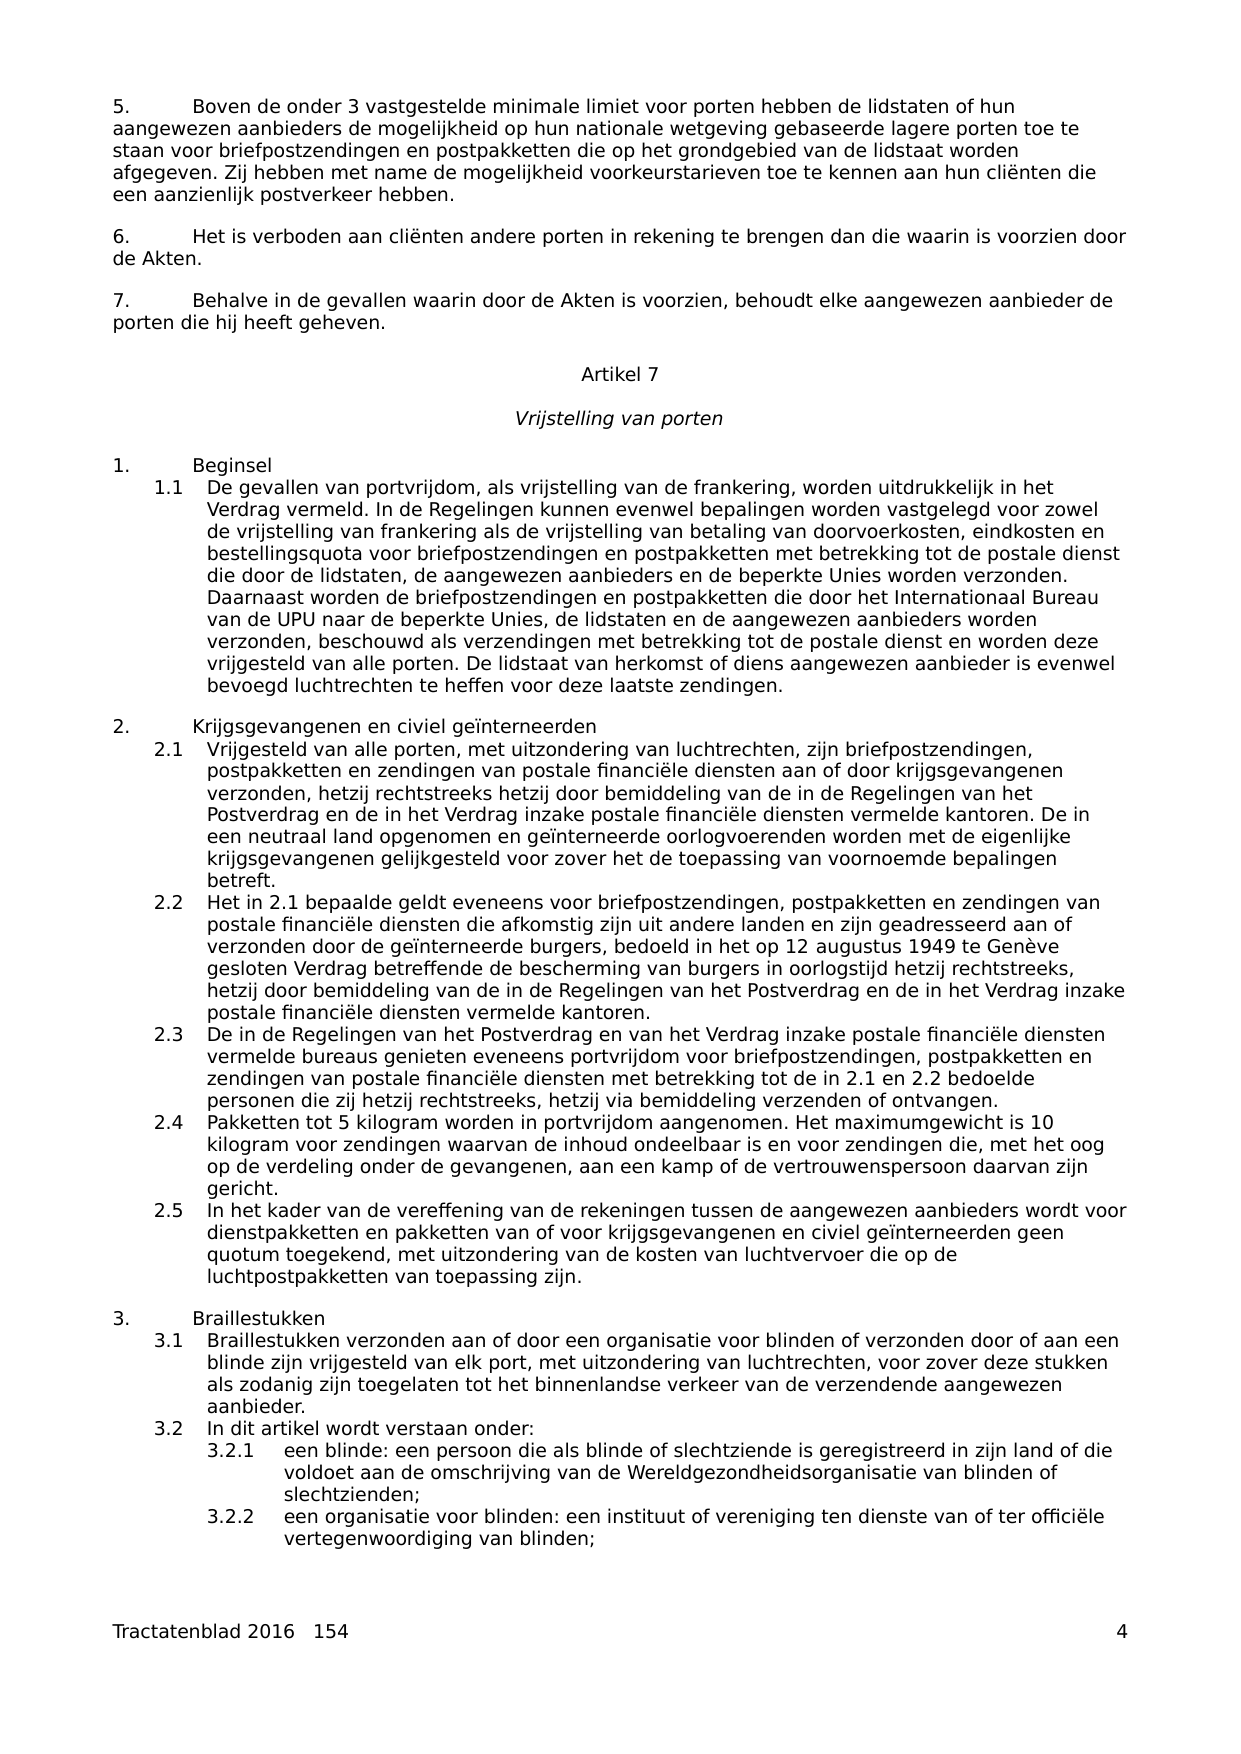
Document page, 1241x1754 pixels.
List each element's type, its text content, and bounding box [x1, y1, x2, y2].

text 3.2.2 een organisatie voor blinden: een instituut of vereniging ten dienste van of ter officiële vertegenwoordiging van blinden; [207, 1506, 1128, 1550]
subtitle Artikel 7 Vrijstelling van porten [112, 364, 1128, 430]
text 2.4 Pakketten tot 5 kilogram worden in portvrijdom aangenomen. Het maximumgewicht is 10 kilogram voor zendingen waarvan de inhoud ondeelbaar is en voor zendingen die, met het oog op de verdeling onder de gevangenen, aan een kamp of de vertrouwenspersoon daarvan zijn gericht. [153, 1112, 1128, 1200]
text 2.5 In het kader van de vereffening van de rekeningen tussen de aangewezen aanbieders wordt voor dienstpakketten en pakketten van of voor krijgsgevangenen en civiel geïnterneerden geen quotum toegekend, met uitzondering van de kosten van luchtvervoer die op de luchtpostpakketten van toepassing zijn. [153, 1200, 1128, 1288]
text 3.2.1 een blinde: een persoon die als blinde of slechtziende is geregistreerd in zijn land of die voldoet aan de omschrijving van de Wereldgezondheidsorganisatie van blinden of slechtzienden; [207, 1440, 1128, 1506]
text 2. Krijgsgevangenen en civiel geïnterneerden [112, 716, 1128, 738]
text 2.2 Het in 2.1 bepaalde geldt eveneens voor briefpostzendingen, postpakketten en zendingen van postale financiële diensten die afkomstig zijn uit andere landen en zijn geadresseerd aan of verzonden door de geïnterneerde burgers, bedoeld in het op 12 augustus 1949 te Genève gesloten Verdrag betreffende de bescherming van burgers in oorlogstijd hetzij rechtstreeks, hetzij door bemiddeling van de in de Regelingen van het Postverdrag en de in het Verdrag inzake postale financiële diensten vermelde kantoren. [153, 892, 1128, 1024]
text 2.3 De in de Regelingen van het Postverdrag en van het Verdrag inzake postale financiële diensten vermelde bureaus genieten eveneens portvrijdom voor briefpostzendingen, postpakketten en zendingen van postale financiële diensten met betrekking tot de in 2.1 en 2.2 bedoelde personen die zij hetzij rechtstreeks, hetzij via bemiddeling verzenden of ontvangen. [153, 1024, 1128, 1112]
text 6. Het is verboden aan cliënten andere porten in rekening te brengen dan die waarin is voorzien door de Akten. [112, 226, 1128, 270]
text 5. Boven de onder 3 vastgestelde minimale limiet voor porten hebben de lidstaten of hun aangewezen aanbieders de mogelijkheid op hun nationale wetgeving gebaseerde lagere porten toe te staan voor briefpostzendingen en postpakketten die op het grondgebied van de lidstaat worden afgegeven. Zij hebben met name de mogelijkheid voorkeurstarieven toe te kennen aan hun cliënten die een aanzienlijk postverkeer hebben. [112, 96, 1128, 206]
text 1. Beginsel [112, 455, 1128, 477]
text 1.1 De gevallen van portvrijdom, als vrijstelling van de frankering, worden uitdrukkelijk in het Verdrag vermeld. In de Regelingen kunnen evenwel bepalingen worden vastgelegd voor zowel de vrijstelling van frankering als de vrijstelling van betaling van doorvoerkosten, eindkosten en bestellingsquota voor briefpostzendingen en postpakketten met betrekking tot de postale dienst die door de lidstaten, de aangewezen aanbieders en de beperkte Unies worden verzonden. Daarnaast worden de briefpostzendingen en postpakketten die door het Internationaal Bureau van de UPU naar de beperkte Unies, de lidstaten en de aangewezen aanbieders worden verzonden, beschouwd als verzendingen met betrekking tot de postale dienst en worden deze vrijgesteld van alle porten. De lidstaat van herkomst of diens aangewezen aanbieder is evenwel bevoegd luchtrechten te heffen voor deze laatste zendingen. [153, 477, 1128, 696]
text 3.2 In dit artikel wordt verstaan onder: [153, 1418, 1128, 1440]
text 7. Behalve in de gevallen waarin door de Akten is voorzien, behoudt elke aangewezen aanbieder de porten die hij heeft geheven. [112, 290, 1128, 334]
text 3.1 Braillestukken verzonden aan of door een organisatie voor blinden of verzonden door of aan een blinde zijn vrijgesteld van elk port, met uitzondering van luchtrechten, voor zover deze stukken als zodanig zijn toegelaten tot het binnenlandse verkeer van de verzendende aangewezen aanbieder. [153, 1330, 1128, 1418]
text 2.1 Vrijgesteld van alle porten, met uitzondering van luchtrechten, zijn briefpostzendingen, postpakketten en zendingen van postale financiële diensten aan of door krijgsgevangenen verzonden, hetzij rechtstreeks hetzij door bemiddeling van de in de Regelingen van het Postverdrag en de in het Verdrag inzake postale financiële diensten vermelde kantoren. De in een neutraal land opgenomen en geïnterneerde oorlogvoerenden worden met de eigenlijke krijgsgevangenen gelijkgesteld voor zover het de toepassing van voornoemde bepalingen betreft. [153, 738, 1128, 892]
text 3. Braillestukken [112, 1308, 1128, 1330]
